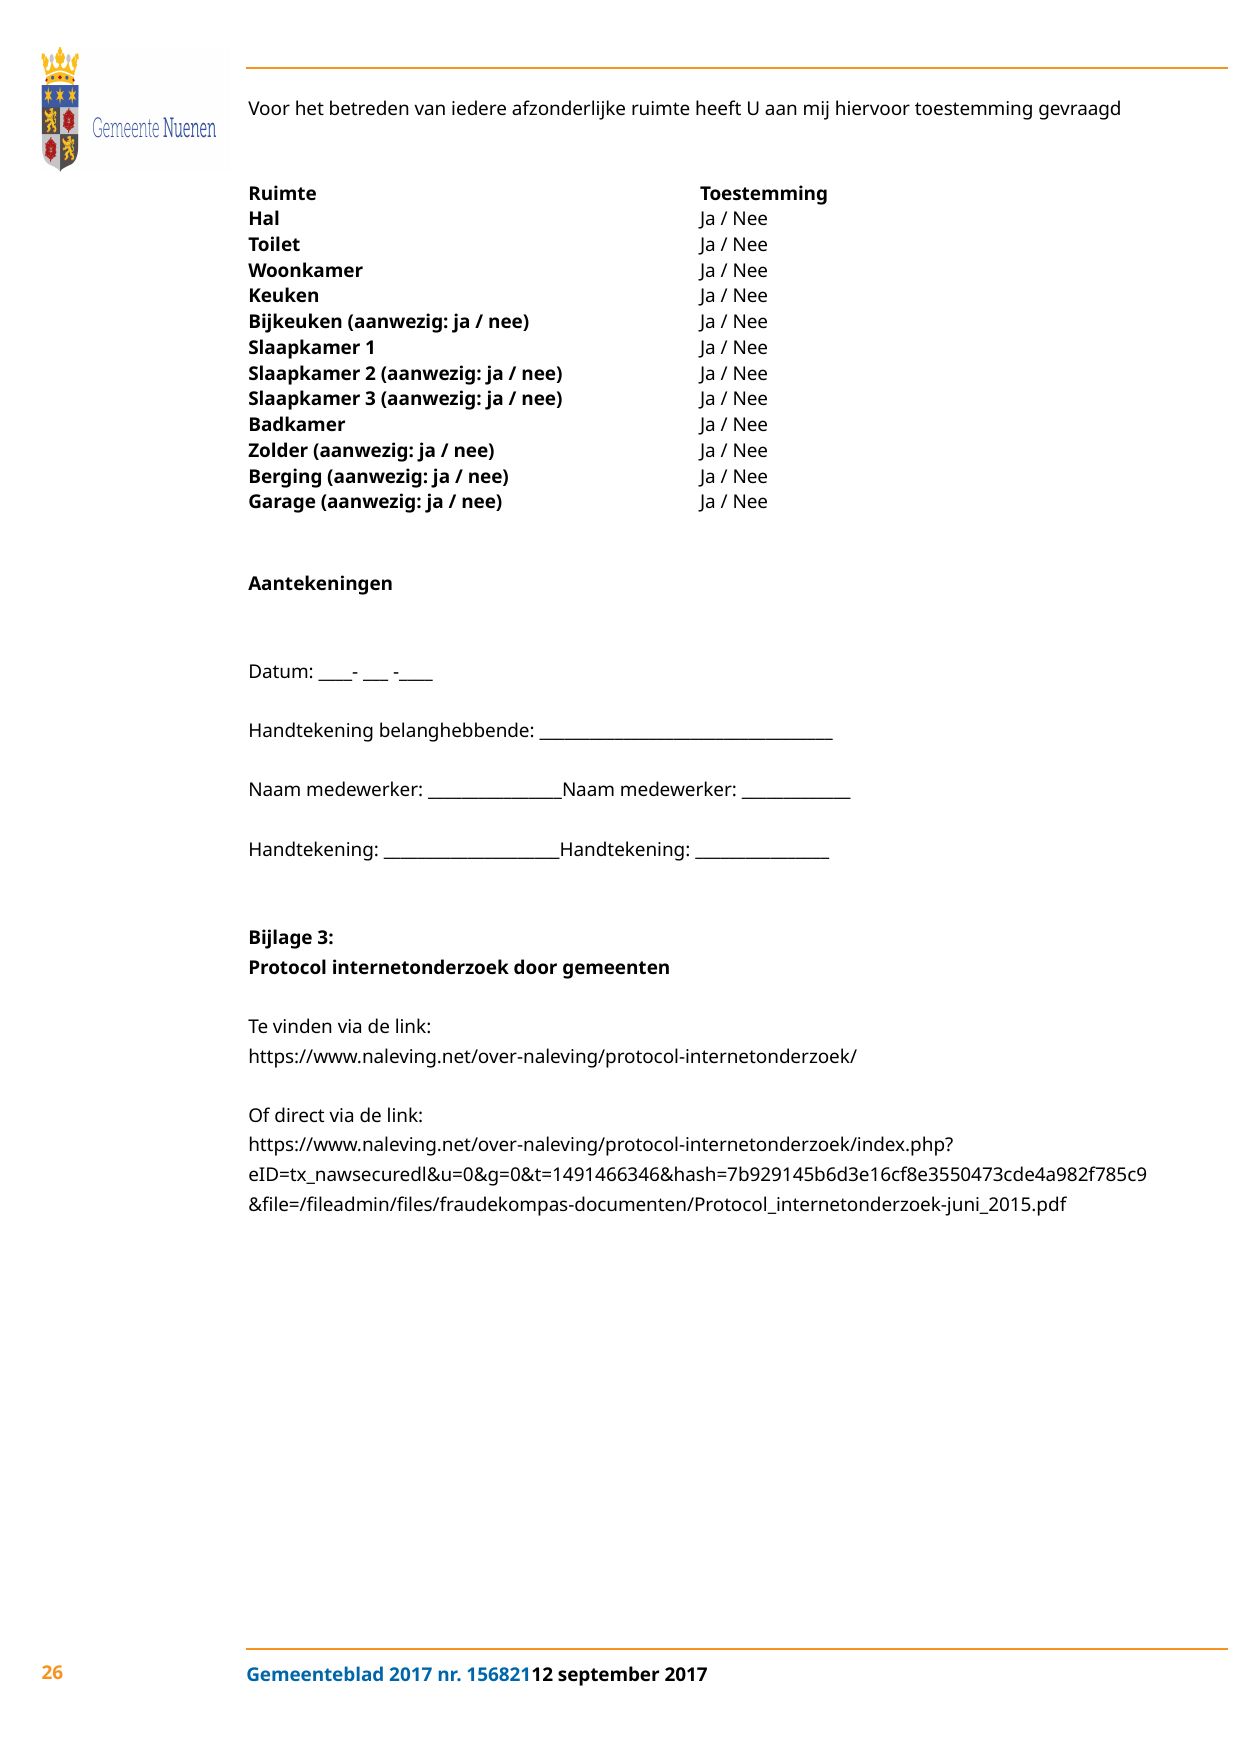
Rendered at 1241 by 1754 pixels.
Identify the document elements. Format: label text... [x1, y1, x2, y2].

table_cell [248, 596, 1152, 621]
table_cell Slaapkamer 3 (aanwezig: ja / nee) [248, 386, 700, 411]
text Te vinden via de link: [248, 1013, 1152, 1039]
table_cell Zolder (aanwezig: ja / nee) [248, 437, 700, 463]
text Bijlage 3: [248, 924, 1152, 950]
text Naam medewerker: ________________Naam medewerker: _____________ [248, 777, 1152, 802]
text Voor het betreden van iedere afzonderlijke ruimte heeft U aan mij hiervoor toestemming gevraagd [248, 95, 1152, 121]
table_cell Slaapkamer 1 [248, 334, 700, 360]
table_cell Ja / Nee [700, 283, 1152, 308]
table_cell Ja / Nee [700, 309, 1152, 334]
table_cell Ja / Nee [700, 437, 1152, 463]
table_cell Ja / Nee [700, 257, 1152, 283]
table_cell Ja / Nee [700, 489, 1152, 514]
table_cell Garage (aanwezig: ja / nee) [248, 489, 700, 514]
table_cell Ja / Nee [700, 360, 1152, 386]
table_cell Ja / Nee [700, 231, 1152, 257]
table_cell Ja / Nee [700, 463, 1152, 488]
table_cell Badkamer [248, 411, 700, 437]
table_cell Woonkamer [248, 257, 700, 283]
table_cell Ja / Nee [700, 411, 1152, 437]
text Datum: ____- ___ -____ [248, 658, 1152, 684]
text Protocol internetonderzoek door gemeenten [248, 954, 1152, 980]
table_cell Keuken [248, 283, 700, 308]
table_cell Slaapkamer 2 (aanwezig: ja / nee) [248, 360, 700, 386]
table_cell Toilet [248, 231, 700, 257]
table_header Aantekeningen [248, 570, 1152, 596]
table_cell Ja / Nee [700, 334, 1152, 360]
text Handtekening: _____________________Handtekening: ________________ [248, 836, 1152, 862]
table_header Ruimte [248, 180, 700, 206]
text https://www.naleving.net/over-naleving/protocol-internetonderzoek/ [248, 1043, 1152, 1069]
table_cell Ja / Nee [700, 386, 1152, 411]
text https://www.naleving.net/over-naleving/protocol-internetonderzoek/index.php?eID=tx_nawsecuredl&u=0&g=0&t=1491466346&hash=7b929145b6d3e16cf8e3550473cde4a982f785c9&file=/fileadmin/files/fraudekompas-documenten/Protocol_internetonderzoek-juni_2015.pdf [248, 1132, 1152, 1217]
text Of direct via de link: [248, 1102, 1152, 1128]
table_cell Ja / Nee [700, 206, 1152, 231]
table_cell Berging (aanwezig: ja / nee) [248, 463, 700, 488]
picture [41, 47, 231, 172]
table_cell Hal [248, 206, 700, 231]
table_cell Bijkeuken (aanwezig: ja / nee) [248, 309, 700, 334]
text Handtekening belanghebbende: ___________________________________ [248, 717, 1152, 743]
table_header Toestemming [700, 180, 1152, 206]
